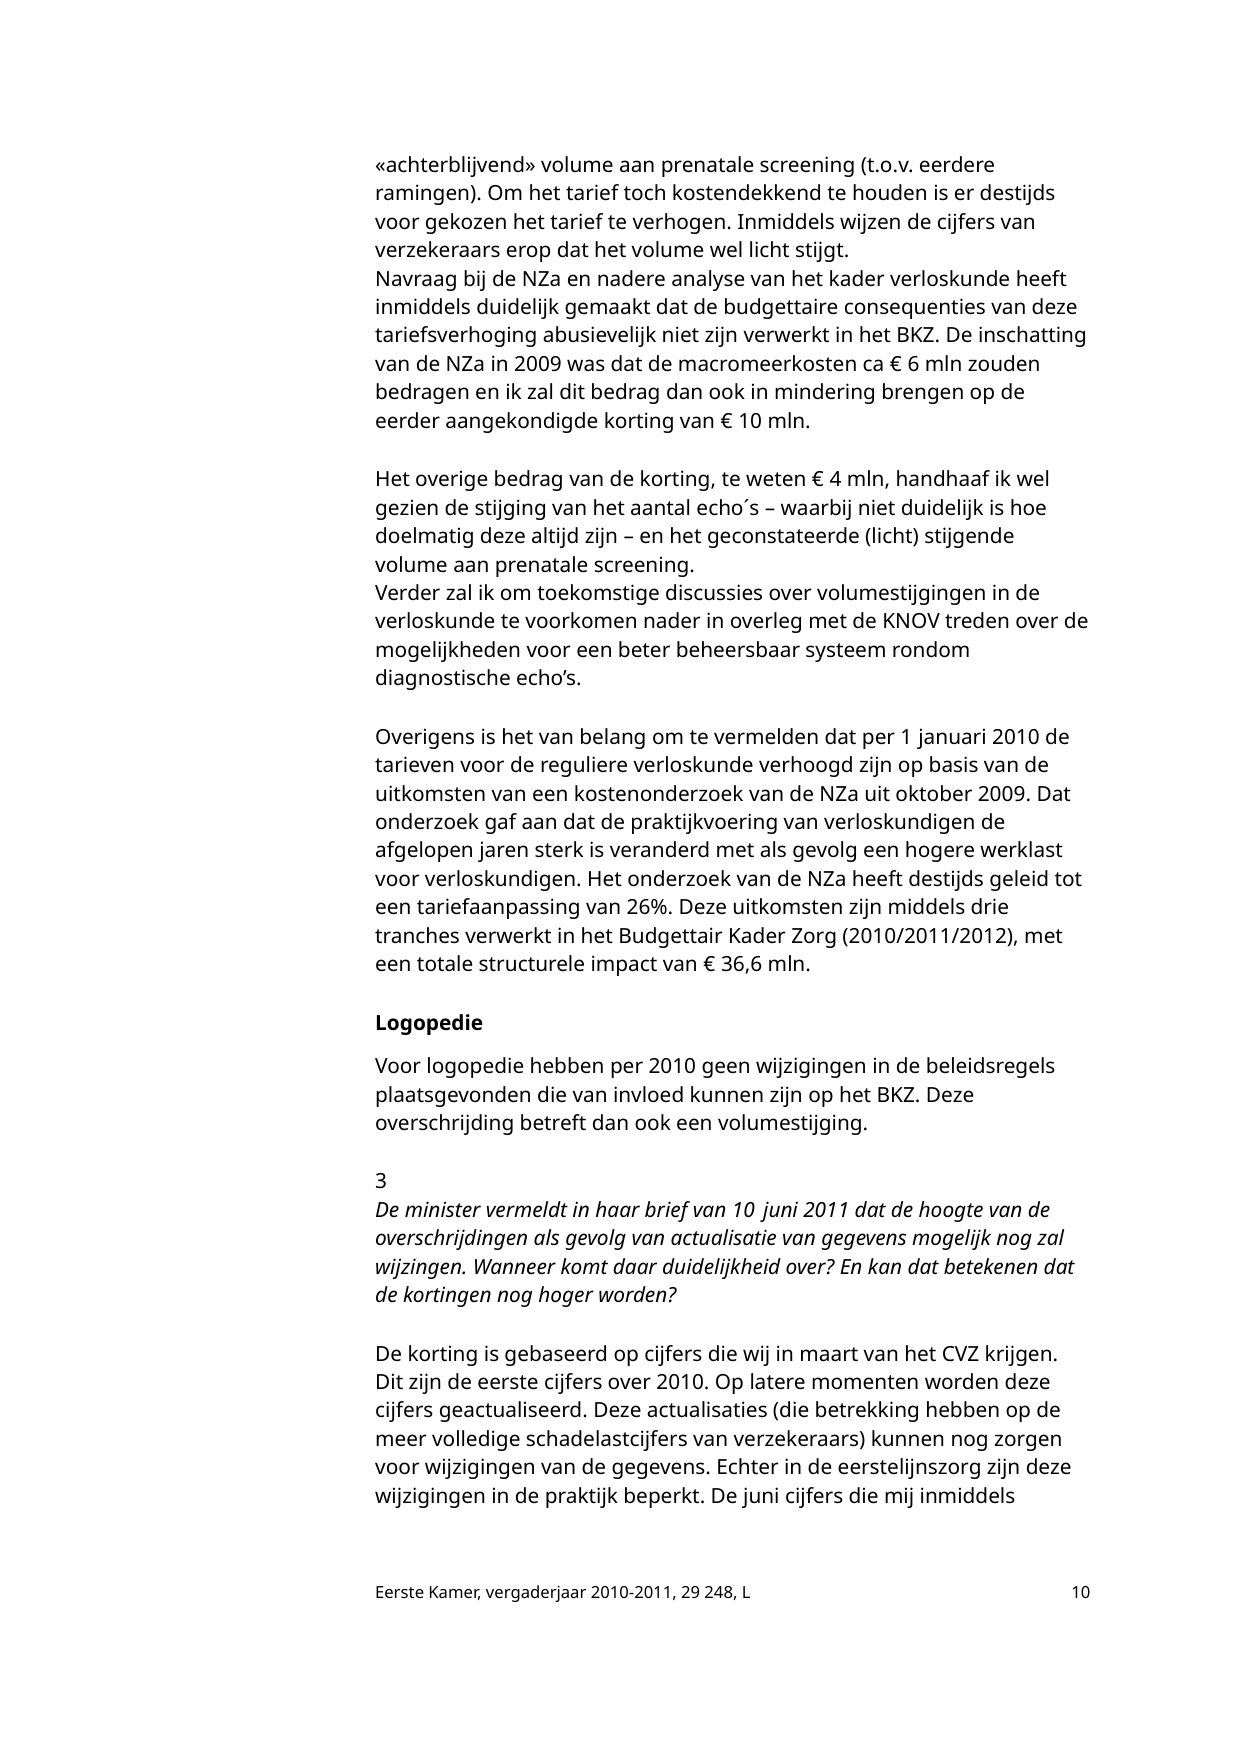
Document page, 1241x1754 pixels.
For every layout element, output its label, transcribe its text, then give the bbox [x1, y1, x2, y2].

text Logopedie [375, 1008, 1090, 1036]
text De minister vermeldt in haar brief van 10 juni 2011 dat de hoogte van de overschrijdingen als gevolg van actualisatie van gegevens mogelijk nog zal wijzingen. Wanneer komt daar duidelijkheid over? En kan dat betekenen dat de kortingen nog hoger worden? [375, 1195, 1090, 1309]
text Het overige bedrag van de korting, te weten € 4 mln, handhaaf ik wel gezien de stijging van het aantal echo´s – waarbij niet duidelijk is hoe doelmatig deze altijd zijn – en het geconstateerde (licht) stijgende volume aan prenatale screening. [375, 464, 1090, 578]
text Overigens is het van belang om te vermelden dat per 1 januari 2010 de tarieven voor de reguliere verloskunde verhoogd zijn op basis van de uitkomsten van een kostenonderzoek van de NZa uit oktober 2009. Dat onderzoek gaf aan dat de praktijkvoering van verloskundigen de afgelopen jaren sterk is veranderd met als gevolg een hogere werklast voor verloskundigen. Het onderzoek van de NZa heeft destijds geleid tot een tariefaanpassing van 26%. Deze uitkomsten zijn middels drie tranches verwerkt in het Budgettair Kader Zorg (2010/2011/2012), met een totale structurele impact van € 36,6 mln. [375, 722, 1090, 978]
text Navraag bij de NZa en nadere analyse van het kader verloskunde heeft inmiddels duidelijk gemaakt dat de budgettaire consequenties van deze tariefsverhoging abusievelijk niet zijn verwerkt in het BKZ. De inschatting van de NZa in 2009 was dat de macromeerkosten ca € 6 mln zouden bedragen en ik zal dit bedrag dan ook in mindering brengen op de eerder aangekondigde korting van € 10 mln. [375, 264, 1090, 434]
text Voor logopedie hebben per 2010 geen wijzigingen in de beleidsregels plaatsgevonden die van invloed kunnen zijn op het BKZ. Deze overschrijding betreft dan ook een volumestijging. [375, 1051, 1090, 1137]
text De korting is gebaseerd op cijfers die wij in maart van het CVZ krijgen. Dit zijn de eerste cijfers over 2010. Op latere momenten worden deze cijfers geactualiseerd. Deze actualisaties (die betrekking hebben op de meer volledige schadelastcijfers van verzekeraars) kunnen nog zorgen voor wijzigingen van de gegevens. Echter in de eerstelijnszorg zijn deze wijzigingen in de praktijk beperkt. De juni cijfers die mij inmiddels [375, 1339, 1090, 1509]
text Verder zal ik om toekomstige discussies over volumestijgingen in de verloskunde te voorkomen nader in overleg met de KNOV treden over de mogelijkheden voor een beter beheersbaar systeem rondom diagnostische echo’s. [375, 578, 1090, 692]
text «achterblijvend» volume aan prenatale screening (t.o.v. eerdere ramingen). Om het tarief toch kostendekkend te houden is er destijds voor gekozen het tarief te verhogen. Inmiddels wijzen de cijfers van verzekeraars erop dat het volume wel licht stijgt. [375, 150, 1090, 264]
text 3 [375, 1167, 1090, 1195]
